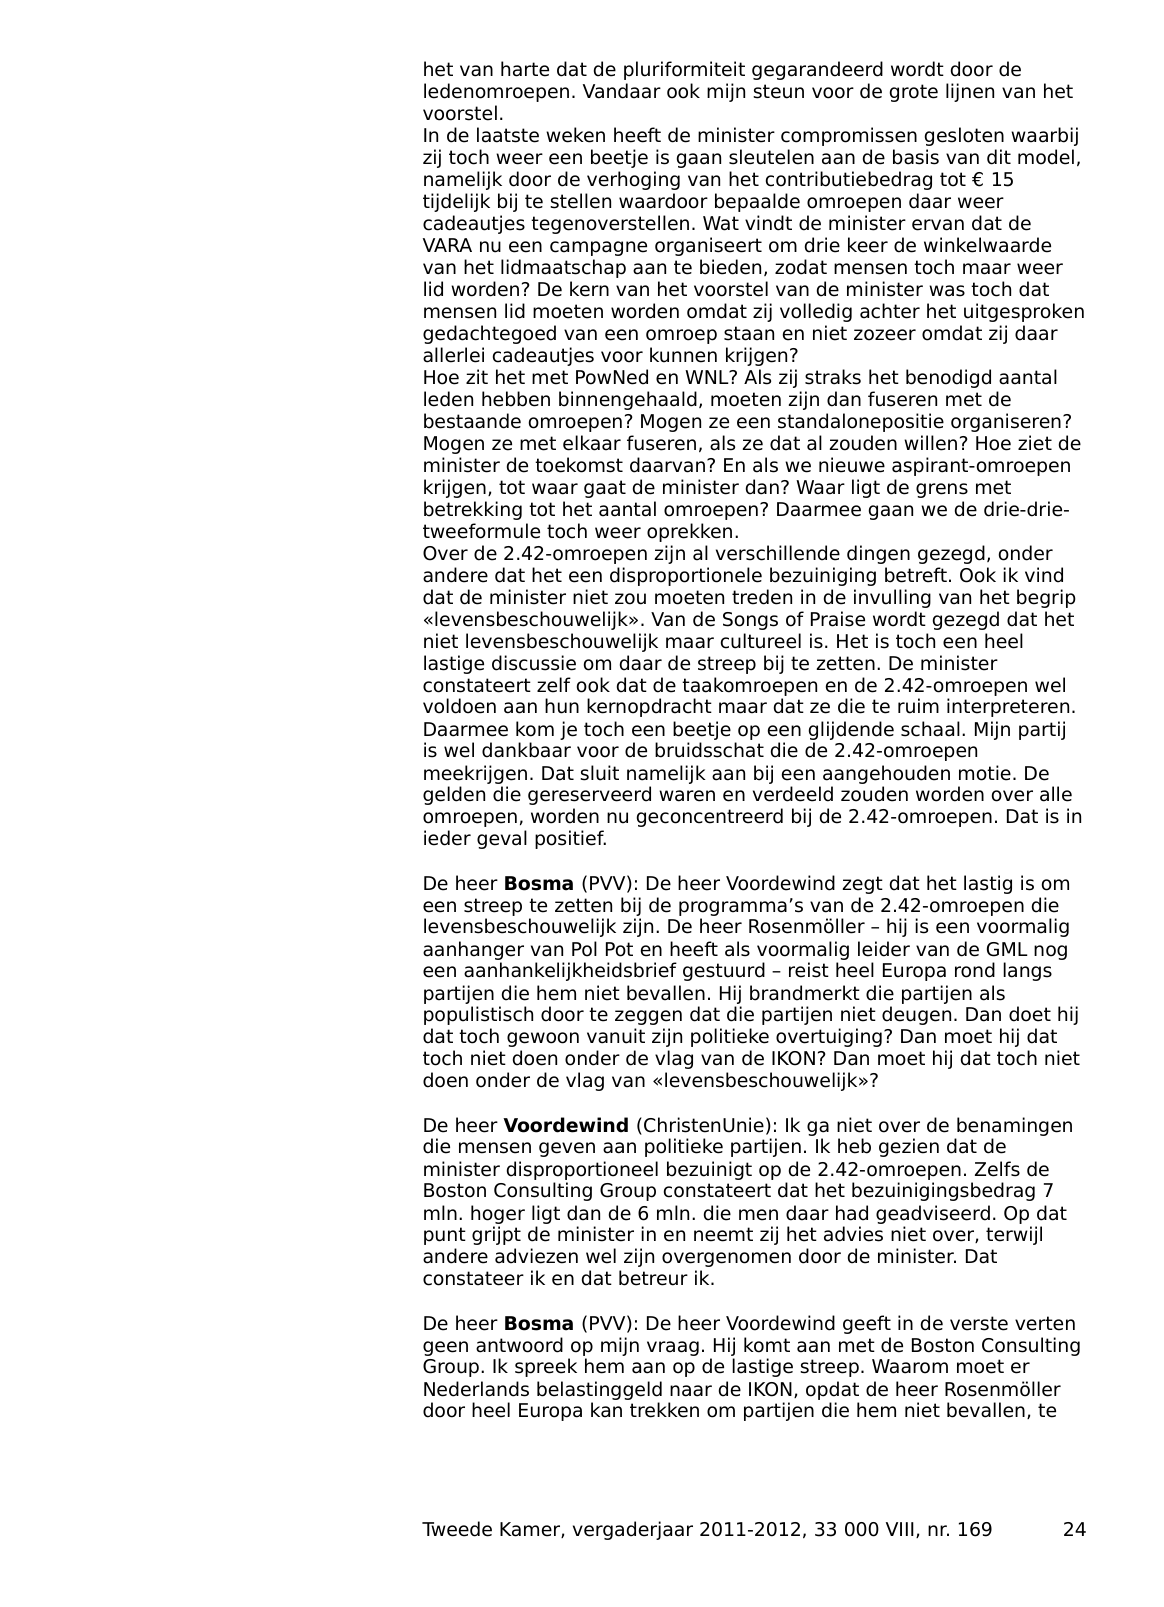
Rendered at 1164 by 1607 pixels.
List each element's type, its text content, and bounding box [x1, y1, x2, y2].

text De heer Bosma (PVV): De heer Voordewind zegt dat het lastig is om een streep te zetten bij de programma’s van de 2.42-omroepen die levensbeschouwelijk zijn. De heer Rosenmöller – hij is een voormalig aanhanger van Pol Pot en heeft als voormalig leider van de GML nog een aanhankelijkheidsbrief gestuurd – reist heel Europa rond langs partijen die hem niet bevallen. Hij brandmerkt die partijen als populistisch door te zeggen dat die partijen niet deugen. Dan doet hij dat toch gewoon vanuit zijn politieke overtuiging? Dan moet hij dat toch niet doen onder de vlag van de IKON? Dan moet hij dat toch niet doen onder de vlag van «levensbeschouwelijk»? [422, 872, 1087, 1092]
text De heer Bosma (PVV): De heer Voordewind geeft in de verste verten geen antwoord op mijn vraag. Hij komt aan met de Boston Consulting Group. Ik spreek hem aan op de lastige streep. Waarom moet er Nederlands belastinggeld naar de IKON, opdat de heer Rosenmöller door heel Europa kan trekken om partijen die hem niet bevallen, te [422, 1312, 1087, 1422]
text Hoe zit het met PowNed en WNL? Als zij straks het benodigd aantal leden hebben binnengehaald, moeten zijn dan fuseren met de bestaande omroepen? Mogen ze een standalonepositie organiseren? Mogen ze met elkaar fuseren, als ze dat al zouden willen? Hoe ziet de minister de toekomst daarvan? En als we nieuwe aspirant-omroepen krijgen, tot waar gaat de minister dan? Waar ligt de grens met betrekking tot het aantal omroepen? Daarmee gaan we de drie-drie-tweeformule toch weer oprekken. [422, 367, 1087, 543]
text Over de 2.42-omroepen zijn al verschillende dingen gezegd, onder andere dat het een disproportionele bezuiniging betreft. Ook ik vind dat de minister niet zou moeten treden in de invulling van het begrip «levensbeschouwelijk». Van de Songs of Praise wordt gezegd dat het niet levensbeschouwelijk maar cultureel is. Het is toch een heel lastige discussie om daar de streep bij te zetten. De minister constateert zelf ook dat de taakomroepen en de 2.42-omroepen wel voldoen aan hun kernopdracht maar dat ze die te ruim interpreteren. Daarmee kom je toch een beetje op een glijdende schaal. Mijn partij is wel dankbaar voor de bruidsschat die de 2.42-omroepen meekrijgen. Dat sluit namelijk aan bij een aangehouden motie. De gelden die gereserveerd waren en verdeeld zouden worden over alle omroepen, worden nu geconcentreerd bij de 2.42-omroepen. Dat is in ieder geval positief. [422, 543, 1087, 850]
text De heer Voordewind (ChristenUnie): Ik ga niet over de benamingen die mensen geven aan politieke partijen. Ik heb gezien dat de minister disproportioneel bezuinigt op de 2.42-omroepen. Zelfs de Boston Consulting Group constateert dat het bezuinigingsbedrag 7 mln. hoger ligt dan de 6 mln. die men daar had geadviseerd. Op dat punt grijpt de minister in en neemt zij het advies niet over, terwijl andere adviezen wel zijn overgenomen door de minister. Dat constateer ik en dat betreur ik. [422, 1114, 1087, 1290]
text het van harte dat de pluriformiteit gegarandeerd wordt door de ledenomroepen. Vandaar ook mijn steun voor de grote lijnen van het voorstel. [422, 59, 1087, 125]
text In de laatste weken heeft de minister compromissen gesloten waarbij zij toch weer een beetje is gaan sleutelen aan de basis van dit model, namelijk door de verhoging van het contributiebedrag tot € 15 tijdelijk bij te stellen waardoor bepaalde omroepen daar weer cadeautjes tegenoverstellen. Wat vindt de minister ervan dat de VARA nu een campagne organiseert om drie keer de winkelwaarde van het lidmaatschap aan te bieden, zodat mensen toch maar weer lid worden? De kern van het voorstel van de minister was toch dat mensen lid moeten worden omdat zij volledig achter het uitgesproken gedachtegoed van een omroep staan en niet zozeer omdat zij daar allerlei cadeautjes voor kunnen krijgen? [422, 125, 1087, 367]
